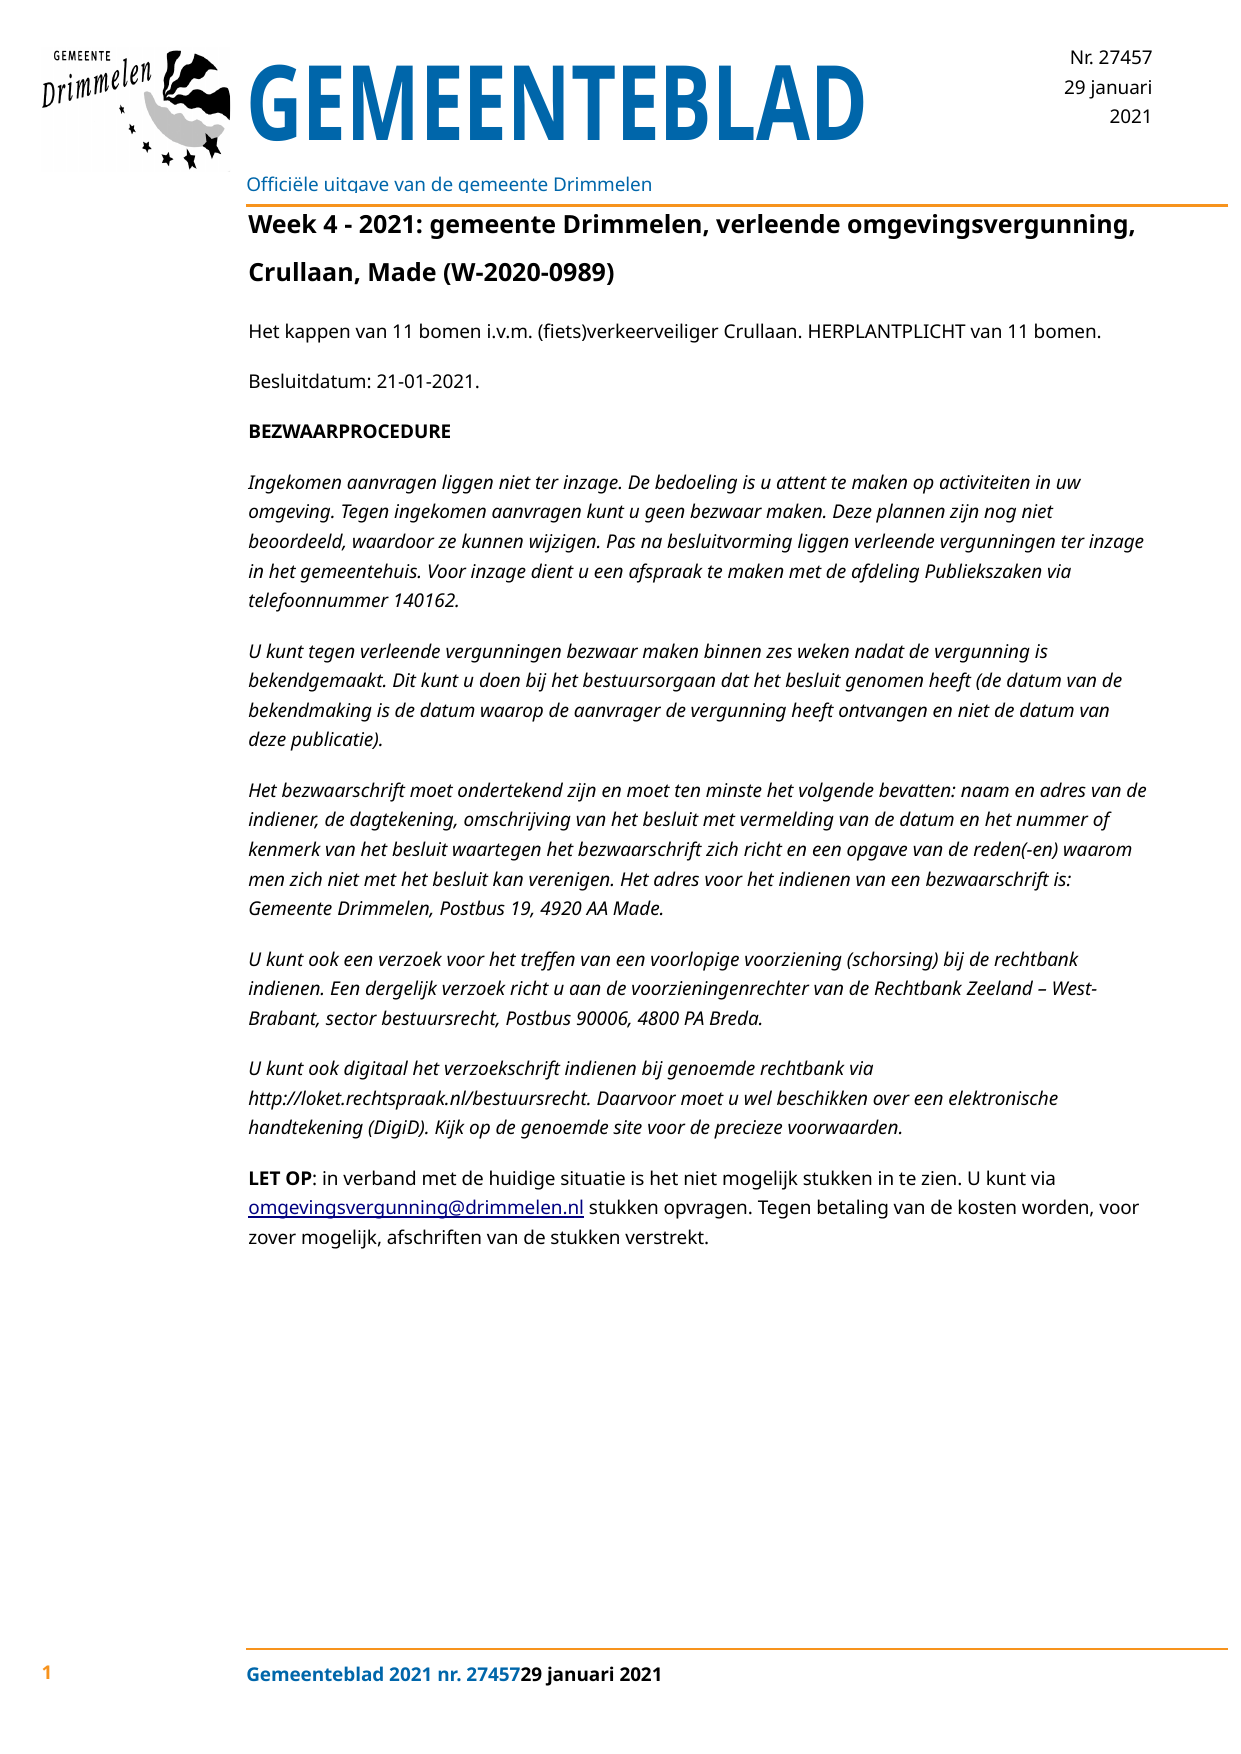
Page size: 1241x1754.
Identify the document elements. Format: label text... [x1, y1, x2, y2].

text Het kappen van 11 bomen i.v.m. (fiets)verkeerveiliger Crullaan. HERPLANTPLICHT van 11 bomen. [248, 318, 1152, 344]
text LET OP: in verband met de huidige situatie is het niet mogelijk stukken in te zien. U kunt via omgevingsvergunning@drimmelen.nl stukken opvragen. Tegen betaling van de kosten worden, voor zover mogelijk, afschriften van de stukken verstrekt. [248, 1165, 1152, 1250]
picture [41, 47, 231, 172]
text U kunt ook een verzoek voor het treffen van een voorlopige voorziening (schorsing) bij de rechtbank indienen. Een dergelijk verzoek richt u aan de voorzieningenrechter van de Rechtbank Zeeland – West-Brabant, sector bestuursrecht, Postbus 90006, 4800 PA Breda. [248, 946, 1152, 1031]
text BEZWAARPROCEDURE [248, 419, 1152, 444]
text Ingekomen aanvragen liggen niet ter inzage. De bedoeling is u attent te maken op activiteiten in uw omgeving. Tegen ingekomen aanvragen kunt u geen bezwaar maken. Deze plannen zijn nog niet beoordeeld, waardoor ze kunnen wijzigen. Pas na besluitvorming liggen verleende vergunningen ter inzage in het gemeentehuis. Voor inzage dient u een afspraak te maken met de afdeling Publiekszaken via telefoonnummer 140162. [248, 469, 1152, 613]
text U kunt tegen verleende vergunningen bezwaar maken binnen zes weken nadat de vergunning is bekendgemaakt. Dit kunt u doen bij het bestuursorgaan dat het besluit genomen heeft (de datum van de bekendmaking is de datum waarop de aanvrager de vergunning heeft ontvangen en niet de datum van deze publicatie). [248, 638, 1152, 752]
text Besluitdatum: 21-01-2021. [248, 368, 1152, 394]
text Het bezwaarschrift moet ondertekend zijn en moet ten minste het volgende bevatten: naam en adres van de indiener, de dagtekening, omschrijving van het besluit met vermelding van de datum en het nummer of kenmerk van het besluit waartegen het bezwaarschrift zich richt en een opgave van de reden(-en) waarom men zich niet met het besluit kan verenigen. Het adres voor het indienen van een bezwaarschrift is: Gemeente Drimmelen, Postbus 19, 4920 AA Made. [248, 777, 1152, 921]
text Week 4 - 2021: gemeente Drimmelen, verleende omgevingsvergunning, Crullaan, Made (W-2020-0989) [248, 207, 1152, 288]
text U kunt ook digitaal het verzoekschrift indienen bij genoemde rechtbank via http://loket.rechtspraak.nl/bestuursrecht. Daarvoor moet u wel beschikken over een elektronische handtekening (DigiD). Kijk op de genoemde site voor de precieze voorwaarden. [248, 1055, 1152, 1140]
